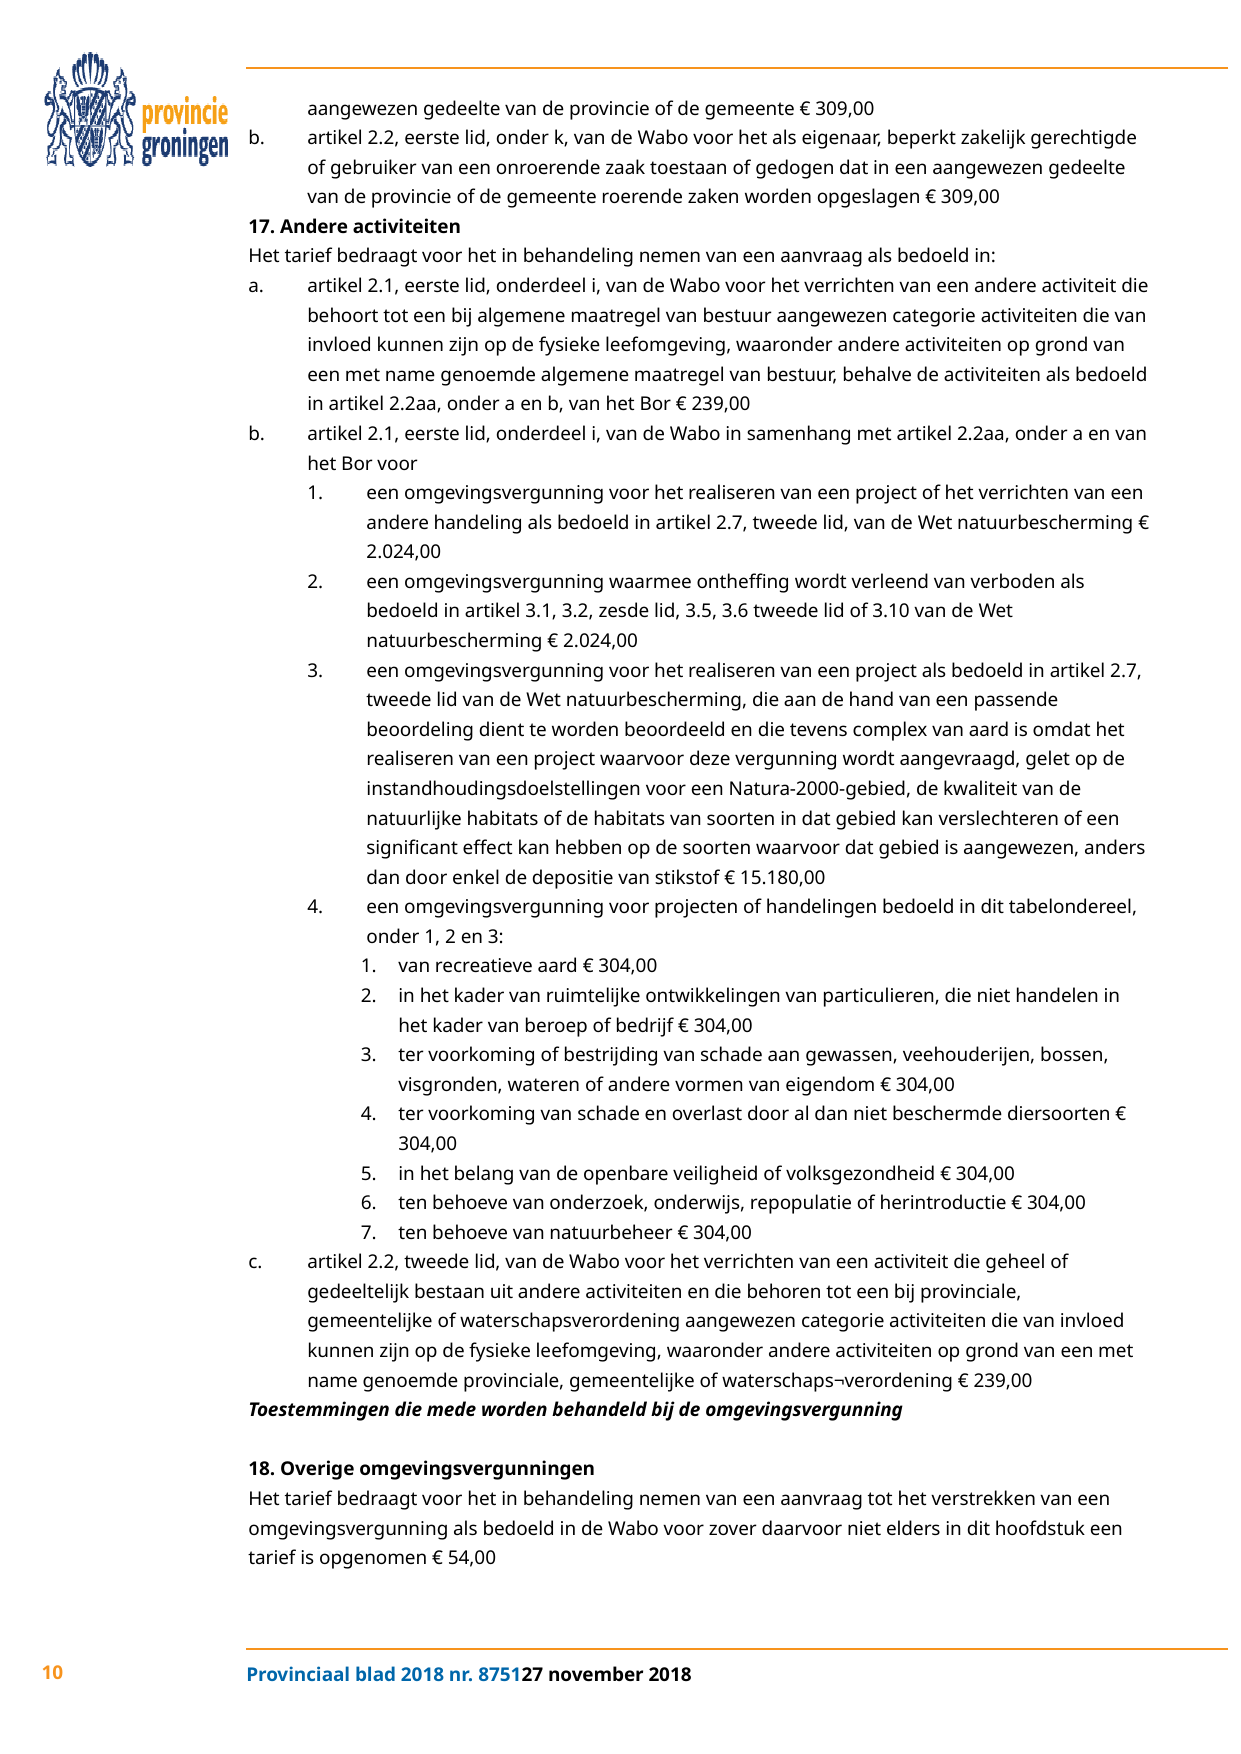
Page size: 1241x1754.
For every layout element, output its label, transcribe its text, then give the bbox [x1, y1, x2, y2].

list artikel 2.2, tweede lid, van de Wabo voor het verrichten van een activiteit die geheel of gedeeltelijk bestaan uit andere activiteiten en die behoren tot een bij provinciale, gemeentelijke of waterschapsverordening aangewezen categorie activiteiten die van invloed kunnen zijn op de fysieke leefomgeving, waaronder andere activiteiten op grond van een met name genoemde provinciale, gemeentelijke of waterschaps¬verordening € 239,00 [248, 1248, 1152, 1393]
list een omgevingsvergunning waarmee ontheffing wordt verleend van verboden als bedoeld in artikel 3.1, 3.2, zesde lid, 3.5, 3.6 tweede lid of 3.10 van de Wet natuurbescherming € 2.024,00 [307, 568, 1152, 653]
picture [41, 47, 231, 172]
list een omgevingsvergunning voor projecten of handelingen bedoeld in dit tabelondereel, onder 1, 2 en 3: [307, 893, 1152, 949]
list van recreatieve aard € 304,00 [361, 953, 1152, 978]
list in het belang van de openbare veiligheid of volksgezondheid € 304,00 [361, 1160, 1152, 1186]
text Toestemmingen die mede worden behandeld bij de omgevingsvergunning [248, 1396, 1152, 1422]
text 18. Overige omgevingsvergunningen [248, 1456, 1152, 1481]
list ten behoeve van onderzoek, onderwijs, repopulatie of herintroductie € 304,00 [361, 1189, 1152, 1215]
text 17. Andere activiteiten [248, 213, 1152, 239]
list aangewezen gedeelte van de provincie of de gemeente € 309,00 [248, 95, 1152, 121]
list artikel 2.1, eerste lid, onderdeel i, van de Wabo voor het verrichten van een andere activiteit die behoort tot een bij algemene maatregel van bestuur aangewezen categorie activiteiten die van invloed kunnen zijn op de fysieke leefomgeving, waaronder andere activiteiten op grond van een met name genoemde algemene maatregel van bestuur, behalve de activiteiten als bedoeld in artikel 2.2aa, onder a en b, van het Bor € 239,00 [248, 272, 1152, 416]
text Het tarief bedraagt voor het in behandeling nemen van een aanvraag tot het verstrekken van een omgevingsvergunning als bedoeld in de Wabo voor zover daarvoor niet elders in dit hoofdstuk een tarief is opgenomen € 54,00 [248, 1485, 1152, 1570]
list in het kader van ruimtelijke ontwikkelingen van particulieren, die niet handelen in het kader van beroep of bedrijf € 304,00 [361, 982, 1152, 1038]
list een omgevingsvergunning voor het realiseren van een project als bedoeld in artikel 2.7, tweede lid van de Wet natuurbescherming, die aan de hand van een passende beoordeling dient te worden beoordeeld en die tevens complex van aard is omdat het realiseren van een project waarvoor deze vergunning wordt aangevraagd, gelet op de instandhoudingsdoelstellingen voor een Natura-2000-gebied, de kwaliteit van de natuurlijke habitats of de habitats van soorten in dat gebied kan verslechteren of een significant effect kan hebben op de soorten waarvoor dat gebied is aangewezen, anders dan door enkel de depositie van stikstof € 15.180,00 [307, 657, 1152, 890]
list artikel 2.1, eerste lid, onderdeel i, van de Wabo in samenhang met artikel 2.2aa, onder a en van het Bor voor [248, 420, 1152, 476]
list artikel 2.2, eerste lid, onder k, van de Wabo voor het als eigenaar, beperkt zakelijk gerechtigde of gebruiker van een onroerende zaak toestaan of gedogen dat in een aangewezen gedeelte van de provincie of de gemeente roerende zaken worden opgeslagen € 309,00 [248, 124, 1152, 209]
list ten behoeve van natuurbeheer € 304,00 [361, 1219, 1152, 1245]
list een omgevingsvergunning voor het realiseren van een project of het verrichten van een andere handeling als bedoeld in artikel 2.7, tweede lid, van de Wet natuurbescherming € 2.024,00 [307, 479, 1152, 564]
text Het tarief bedraagt voor het in behandeling nemen van een aanvraag als bedoeld in: [248, 243, 1152, 268]
list ter voorkoming of bestrijding van schade aan gewassen, veehouderijen, bossen, visgronden, wateren of andere vormen van eigendom € 304,00 [361, 1041, 1152, 1097]
list ter voorkoming van schade en overlast door al dan niet beschermde diersoorten € 304,00 [361, 1101, 1152, 1156]
